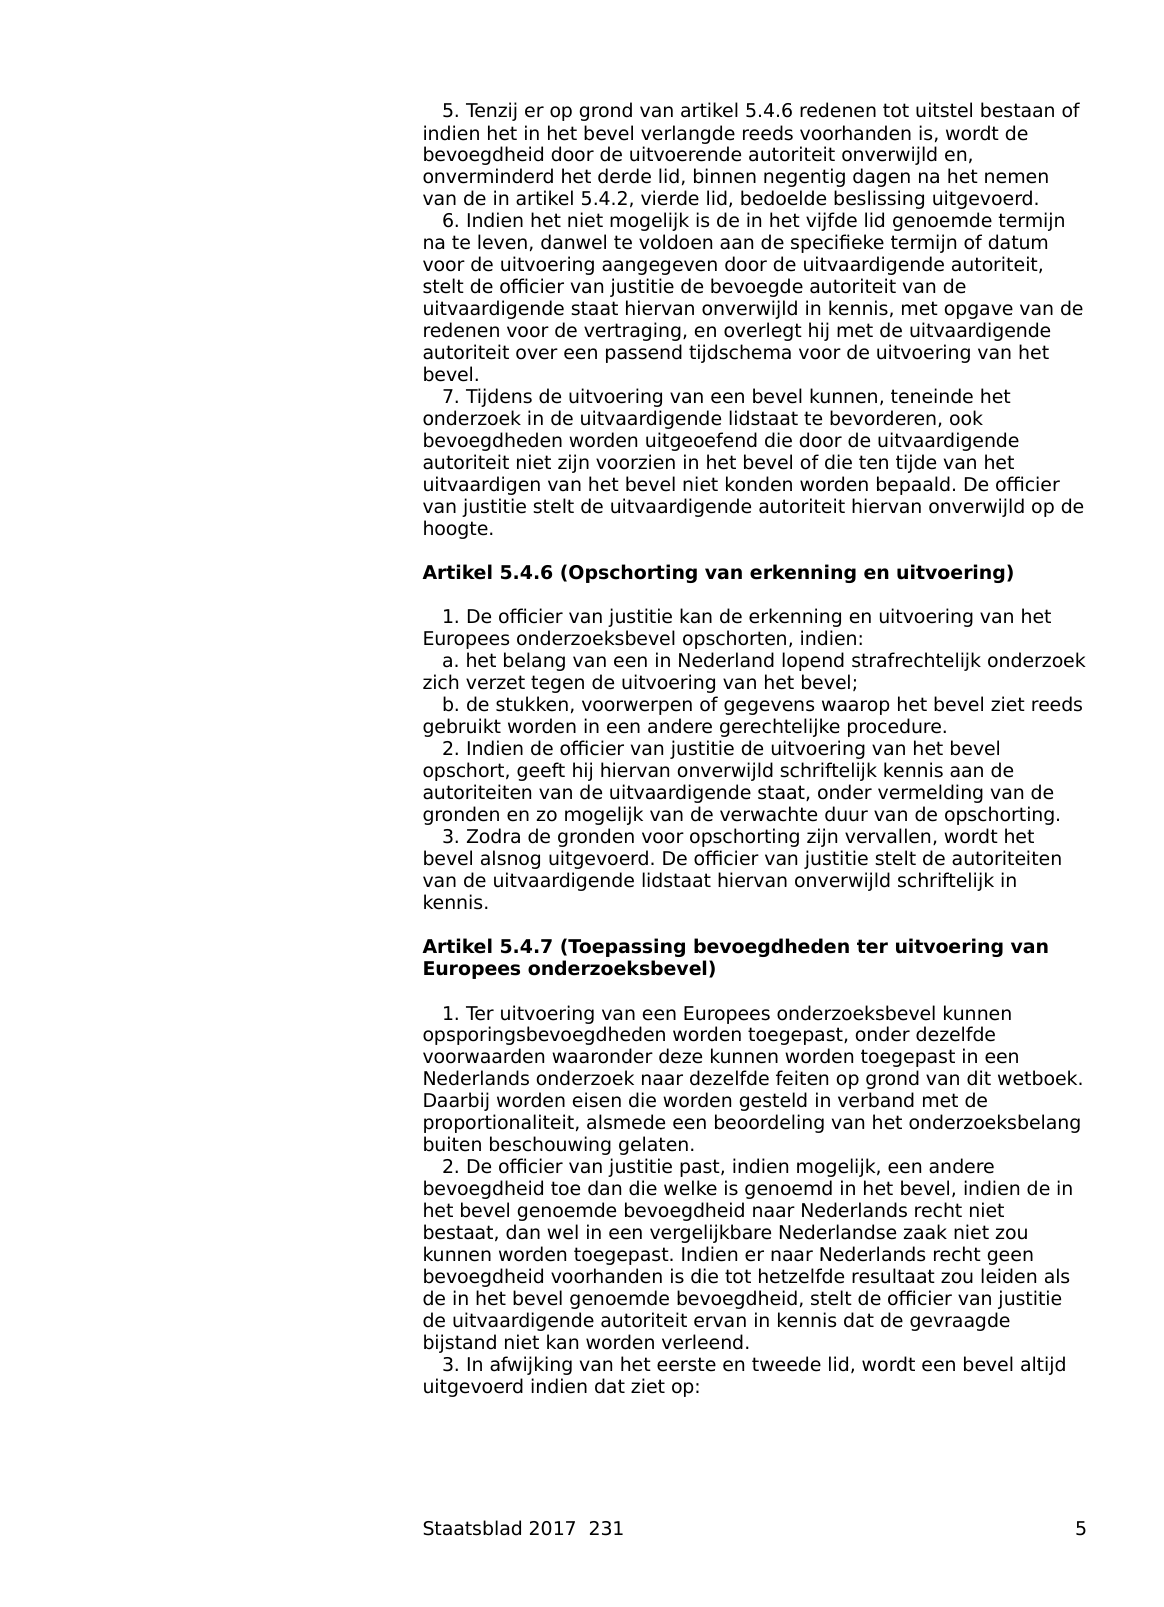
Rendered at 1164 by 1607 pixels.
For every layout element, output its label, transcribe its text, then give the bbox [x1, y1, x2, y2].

text 1. De officier van justitie kan de erkenning en uitvoering van het Europees onderzoeksbevel opschorten, indien: [422, 606, 1087, 650]
text b. de stukken, voorwerpen of gegevens waarop het bevel ziet reeds gebruikt worden in een andere gerechtelijke procedure. [422, 694, 1087, 738]
text 7. Tijdens de uitvoering van een bevel kunnen, teneinde het onderzoek in de uitvaardigende lidstaat te bevorderen, ook bevoegdheden worden uitgeoefend die door de uitvaardigende autoriteit niet zijn voorzien in het bevel of die ten tijde van het uitvaardigen van het bevel niet konden worden bepaald. De officier van justitie stelt de uitvaardigende autoriteit hiervan onverwijld op de hoogte. [422, 386, 1087, 540]
text a. het belang van een in Nederland lopend strafrechtelijk onderzoek zich verzet tegen de uitvoering van het bevel; [422, 650, 1087, 694]
text 5. Tenzij er op grond van artikel 5.4.6 redenen tot uitstel bestaan of indien het in het bevel verlangde reeds voorhanden is, wordt de bevoegdheid door de uitvoerende autoriteit onverwijld en, onverminderd het derde lid, binnen negentig dagen na het nemen van de in artikel 5.4.2, vierde lid, bedoelde beslissing uitgevoerd. [422, 100, 1087, 210]
subtitle Artikel 5.4.7 (Toepassing bevoegdheden ter uitvoering van Europees onderzoeksbevel) [422, 936, 1087, 980]
text 2. De officier van justitie past, indien mogelijk, een andere bevoegdheid toe dan die welke is genoemd in het bevel, indien de in het bevel genoemde bevoegdheid naar Nederlands recht niet bestaat, dan wel in een vergelijkbare Nederlandse zaak niet zou kunnen worden toegepast. Indien er naar Nederlands recht geen bevoegdheid voorhanden is die tot hetzelfde resultaat zou leiden als de in het bevel genoemde bevoegdheid, stelt de officier van justitie de uitvaardigende autoriteit ervan in kennis dat de gevraagde bijstand niet kan worden verleend. [422, 1156, 1087, 1354]
text 3. Zodra de gronden voor opschorting zijn vervallen, wordt het bevel alsnog uitgevoerd. De officier van justitie stelt de autoriteiten van de uitvaardigende lidstaat hiervan onverwijld schriftelijk in kennis. [422, 826, 1087, 914]
text 3. In afwijking van het eerste en tweede lid, wordt een bevel altijd uitgevoerd indien dat ziet op: [422, 1354, 1087, 1398]
subtitle Artikel 5.4.6 (Opschorting van erkenning en uitvoering) [422, 562, 1087, 584]
text 1. Ter uitvoering van een Europees onderzoeksbevel kunnen opsporingsbevoegdheden worden toegepast, onder dezelfde voorwaarden waaronder deze kunnen worden toegepast in een Nederlands onderzoek naar dezelfde feiten op grond van dit wetboek. Daarbij worden eisen die worden gesteld in verband met de proportionaliteit, alsmede een beoordeling van het onderzoeksbelang buiten beschouwing gelaten. [422, 1002, 1087, 1156]
text 2. Indien de officier van justitie de uitvoering van het bevel opschort, geeft hij hiervan onverwijld schriftelijk kennis aan de autoriteiten van de uitvaardigende staat, onder vermelding van de gronden en zo mogelijk van de verwachte duur van de opschorting. [422, 738, 1087, 826]
text 6. Indien het niet mogelijk is de in het vijfde lid genoemde termijn na te leven, danwel te voldoen aan de specifieke termijn of datum voor de uitvoering aangegeven door de uitvaardigende autoriteit, stelt de officier van justitie de bevoegde autoriteit van de uitvaardigende staat hiervan onverwijld in kennis, met opgave van de redenen voor de vertraging, en overlegt hij met de uitvaardigende autoriteit over een passend tijdschema voor de uitvoering van het bevel. [422, 210, 1087, 386]
